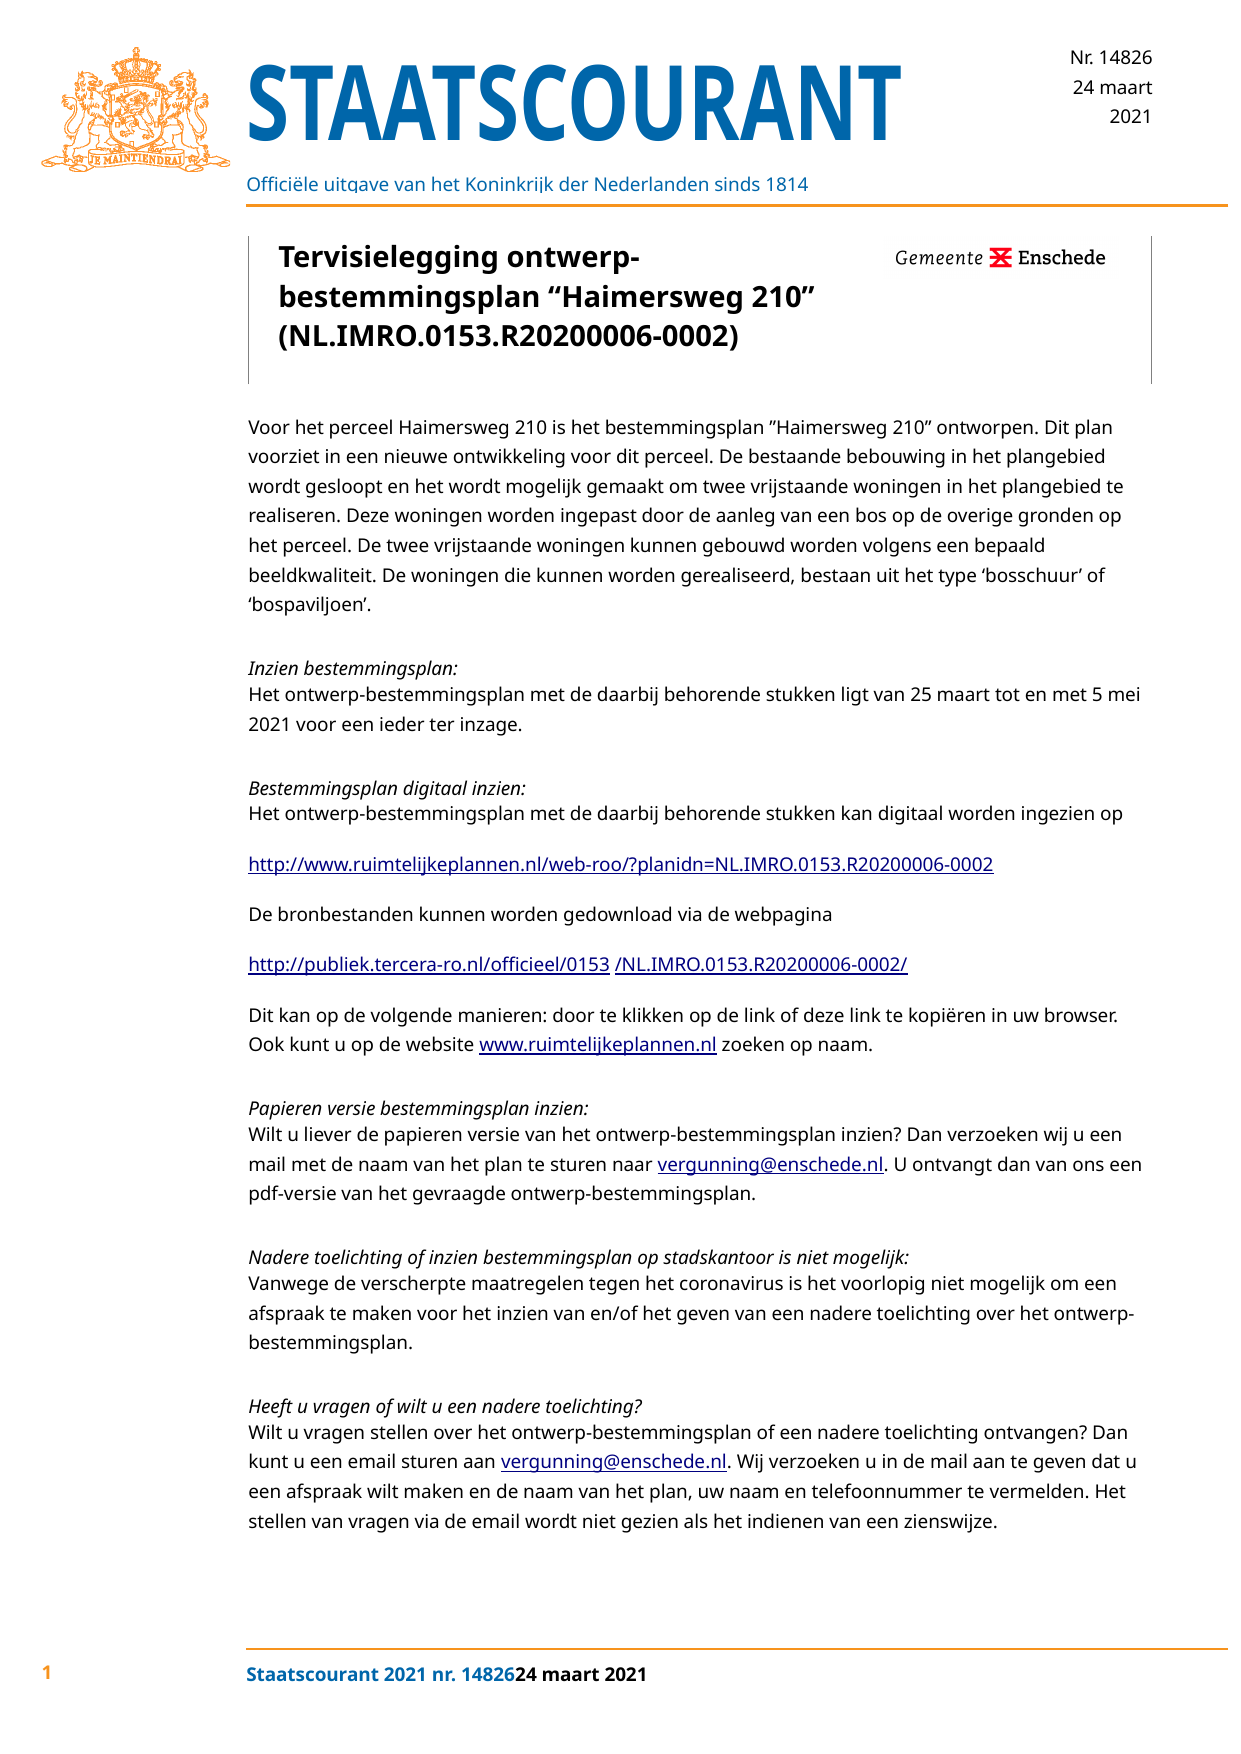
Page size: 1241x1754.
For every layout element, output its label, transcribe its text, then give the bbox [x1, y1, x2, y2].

text Bestemmingsplan digitaal inzien: [248, 775, 1152, 800]
table_header Tervisielegging ontwerp- bestemmingsplan “Haimersweg 210” (NL.IMRO.0153.R20200006-0002) [249, 236, 850, 384]
text Wilt u vragen stellen over het ontwerp-bestemmingsplan of een nadere toelichting ontvangen? Dan kunt u een email sturen aan vergunning@enschede.nl. Wij verzoeken u in de mail aan te geven dat u een afspraak wilt maken en de naam van het plan, uw naam en telefoonnummer te vermelden. Het stellen van vragen via de email wordt niet gezien als het indienen van een zienswijze. [248, 1419, 1152, 1533]
table_header [850, 236, 1151, 384]
text Het ontwerp-bestemmingsplan met de daarbij behorende stukken kan digitaal worden ingezien op [248, 800, 1152, 826]
text Papieren versie bestemmingsplan inzien: [248, 1096, 1152, 1121]
text Wilt u liever de papieren versie van het ontwerp-bestemmingsplan inzien? Dan verzoeken wij u een mail met de naam van het plan te sturen naar vergunning@enschede.nl. U ontvangt dan van ons een pdf-versie van het gevraagde ontwerp-bestemmingsplan. [248, 1121, 1152, 1206]
picture [882, 236, 1119, 279]
text Voor het perceel Haimersweg 210 is het bestemmingsplan ”Haimersweg 210” ontworpen. Dit plan voorziet in een nieuwe ontwikkeling voor dit perceel. De bestaande bebouwing in het plangebied wordt gesloopt en het wordt mogelijk gemaakt om twee vrijstaande woningen in het plangebied te realiseren. Deze woningen worden ingepast door de aanleg van een bos op de overige gronden op het perceel. De twee vrijstaande woningen kunnen gebouwd worden volgens een bepaald beeldkwaliteit. De woningen die kunnen worden gerealiseerd, bestaan uit het type ‘bosschuur’ of ‘bospaviljoen’. [248, 414, 1152, 617]
text Inzien bestemmingsplan: [248, 655, 1152, 681]
text Heeft u vragen of wilt u een nadere toelichting? [248, 1393, 1152, 1419]
text http://publiek.tercera-ro.nl/officieel/0153 /NL.IMRO.0153.R20200006-0002/ [248, 952, 1152, 977]
text De bronbestanden kunnen worden gedownload via de webpagina [248, 901, 1152, 927]
picture [41, 47, 231, 172]
text Nadere toelichting of inzien bestemmingsplan op stadskantoor is niet mogelijk: [248, 1244, 1152, 1270]
text Het ontwerp-bestemmingsplan met de daarbij behorende stukken ligt van 25 maart tot en met 5 mei 2021 voor een ieder ter inzage. [248, 681, 1152, 736]
text Vanwege de verscherpte maatregelen tegen het coronavirus is het voorlopig niet mogelijk om een afspraak te maken voor het inzien van en/of het geven van een nadere toelichting over het ontwerp-bestemmingsplan. [248, 1270, 1152, 1355]
text Dit kan op de volgende manieren: door te klikken op de link of deze link te kopiëren in uw browser. Ook kunt u op de website www.ruimtelijkeplannen.nl zoeken op naam. [248, 1002, 1152, 1057]
text http://www.ruimtelijkeplannen.nl/web-roo/?planidn=NL.IMRO.0153.R20200006-0002 [248, 851, 1152, 877]
